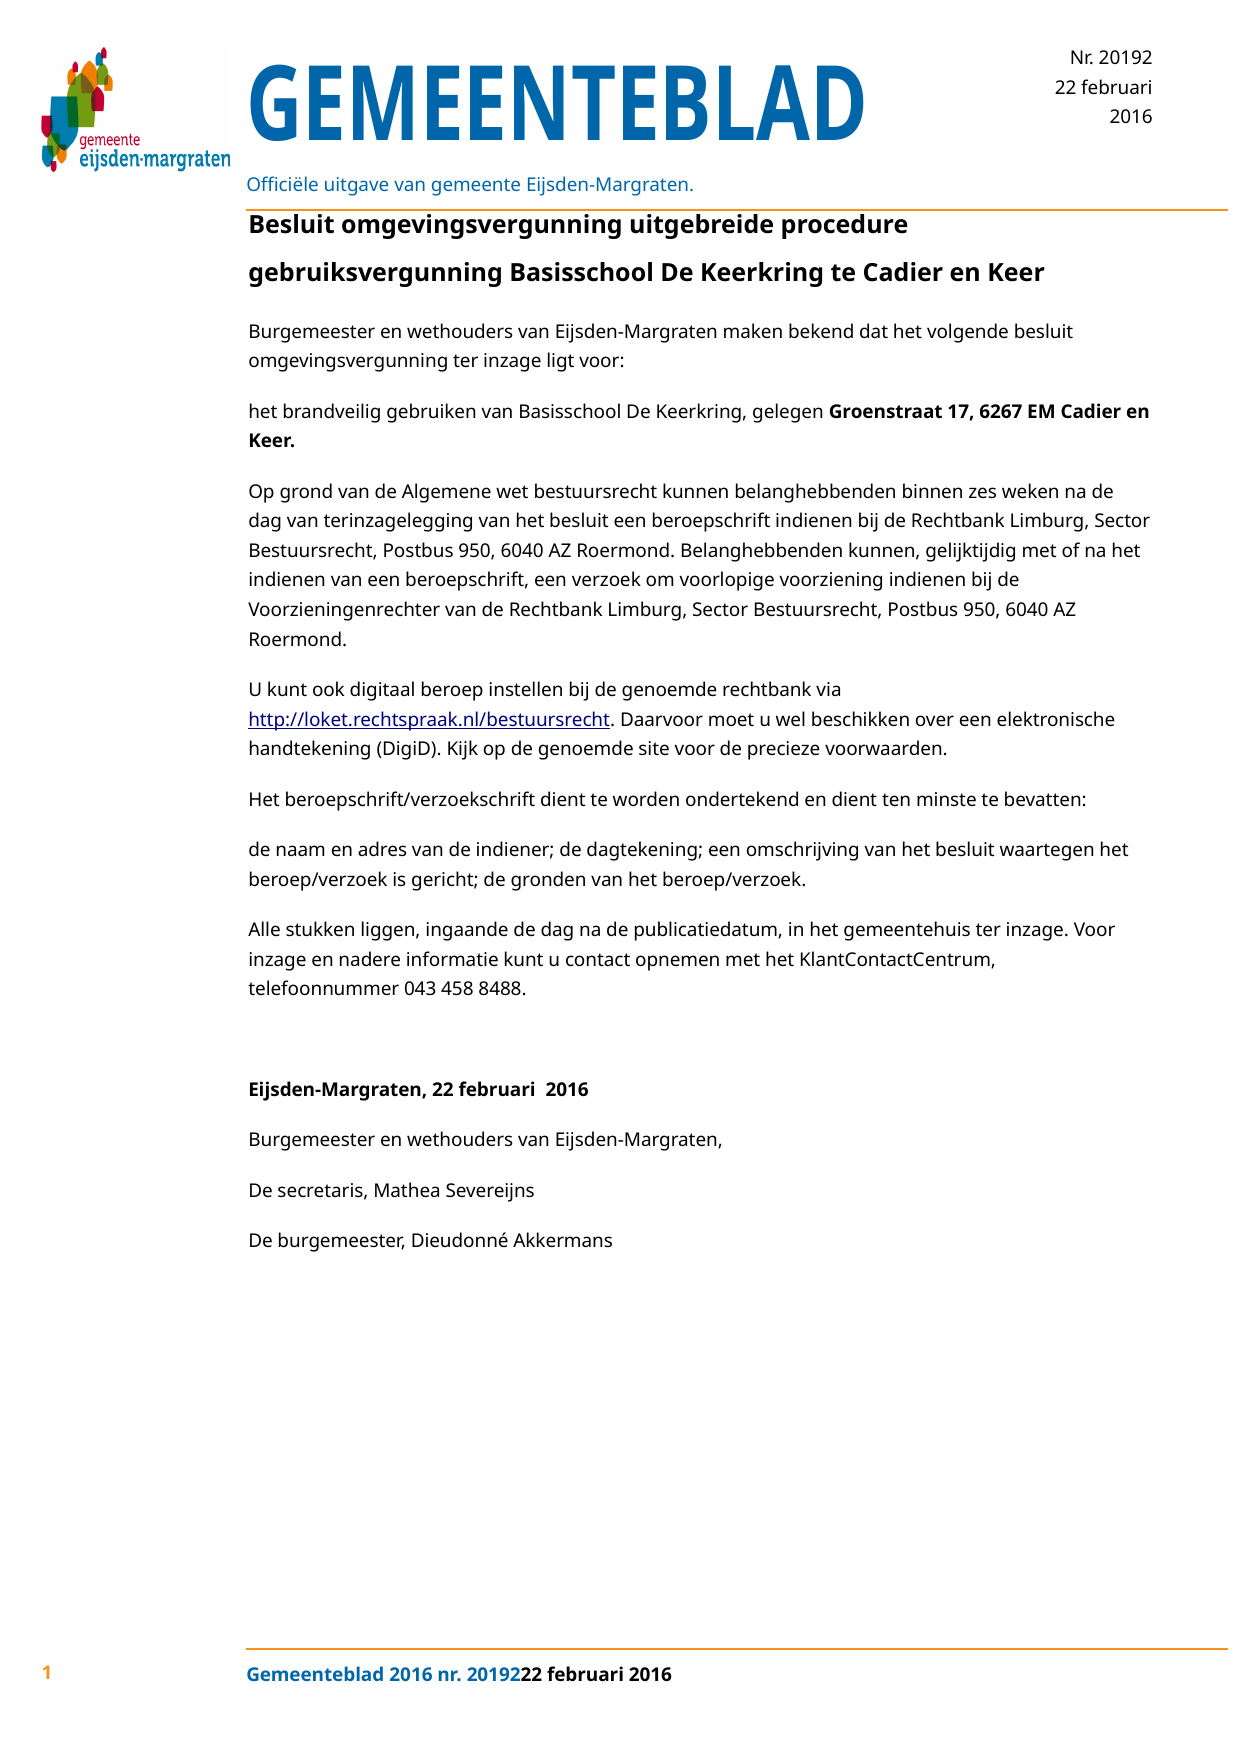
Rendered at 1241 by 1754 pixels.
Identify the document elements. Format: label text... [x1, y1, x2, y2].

picture [41, 47, 231, 172]
text Alle stukken liggen, ingaande de dag na de publicatiedatum, in het gemeentehuis ter inzage. Voor inzage en nadere informatie kunt u contact opnemen met het KlantContactCentrum, telefoonnummer 043 458 8488. [248, 916, 1152, 1001]
text Burgemeester en wethouders van Eijsden-Margraten, [248, 1127, 1152, 1152]
text Burgemeester en wethouders van Eijsden-Margraten maken bekend dat het volgende besluit omgevingsvergunning ter inzage ligt voor: [248, 318, 1152, 373]
text Eijsden-Margraten, 22 februari 2016 [248, 1076, 1152, 1102]
text U kunt ook digitaal beroep instellen bij de genoemde rechtbank via http://loket.rechtspraak.nl/bestuursrecht. Daarvoor moet u wel beschikken over een elektronische handtekening (DigiD). Kijk op de genoemde site voor de precieze voorwaarden. [248, 676, 1152, 761]
text Besluit omgevingsvergunning uitgebreide procedure gebruiksvergunning Basisschool De Keerkring te Cadier en Keer [248, 211, 1152, 288]
text de naam en adres van de indiener; de dagtekening; een omschrijving van het besluit waartegen het beroep/verzoek is gericht; de gronden van het beroep/verzoek. [248, 836, 1152, 892]
text het brandveilig gebruiken van Basisschool De Keerkring, gelegen Groenstraat 17, 6267 EM Cadier en Keer. [248, 398, 1152, 453]
text De burgemeester, Dieudonné Akkermans [248, 1227, 1152, 1253]
text Het beroepschrift/verzoekschrift dient te worden ondertekend en dient ten minste te bevatten: [248, 786, 1152, 812]
text Op grond van de Algemene wet bestuursrecht kunnen belanghebbenden binnen zes weken na de dag van terinzagelegging van het besluit een beroepschrift indienen bij de Rechtbank Limburg, Sector Bestuursrecht, Postbus 950, 6040 AZ Roermond. Belanghebbenden kunnen, gelijktijdig met of na het indienen van een beroepschrift, een verzoek om voorlopige voorziening indienen bij de Voorzieningenrechter van de Rechtbank Limburg, Sector Bestuursrecht, Postbus 950, 6040 AZ Roermond. [248, 478, 1152, 652]
text De secretaris, Mathea Severeijns [248, 1177, 1152, 1203]
